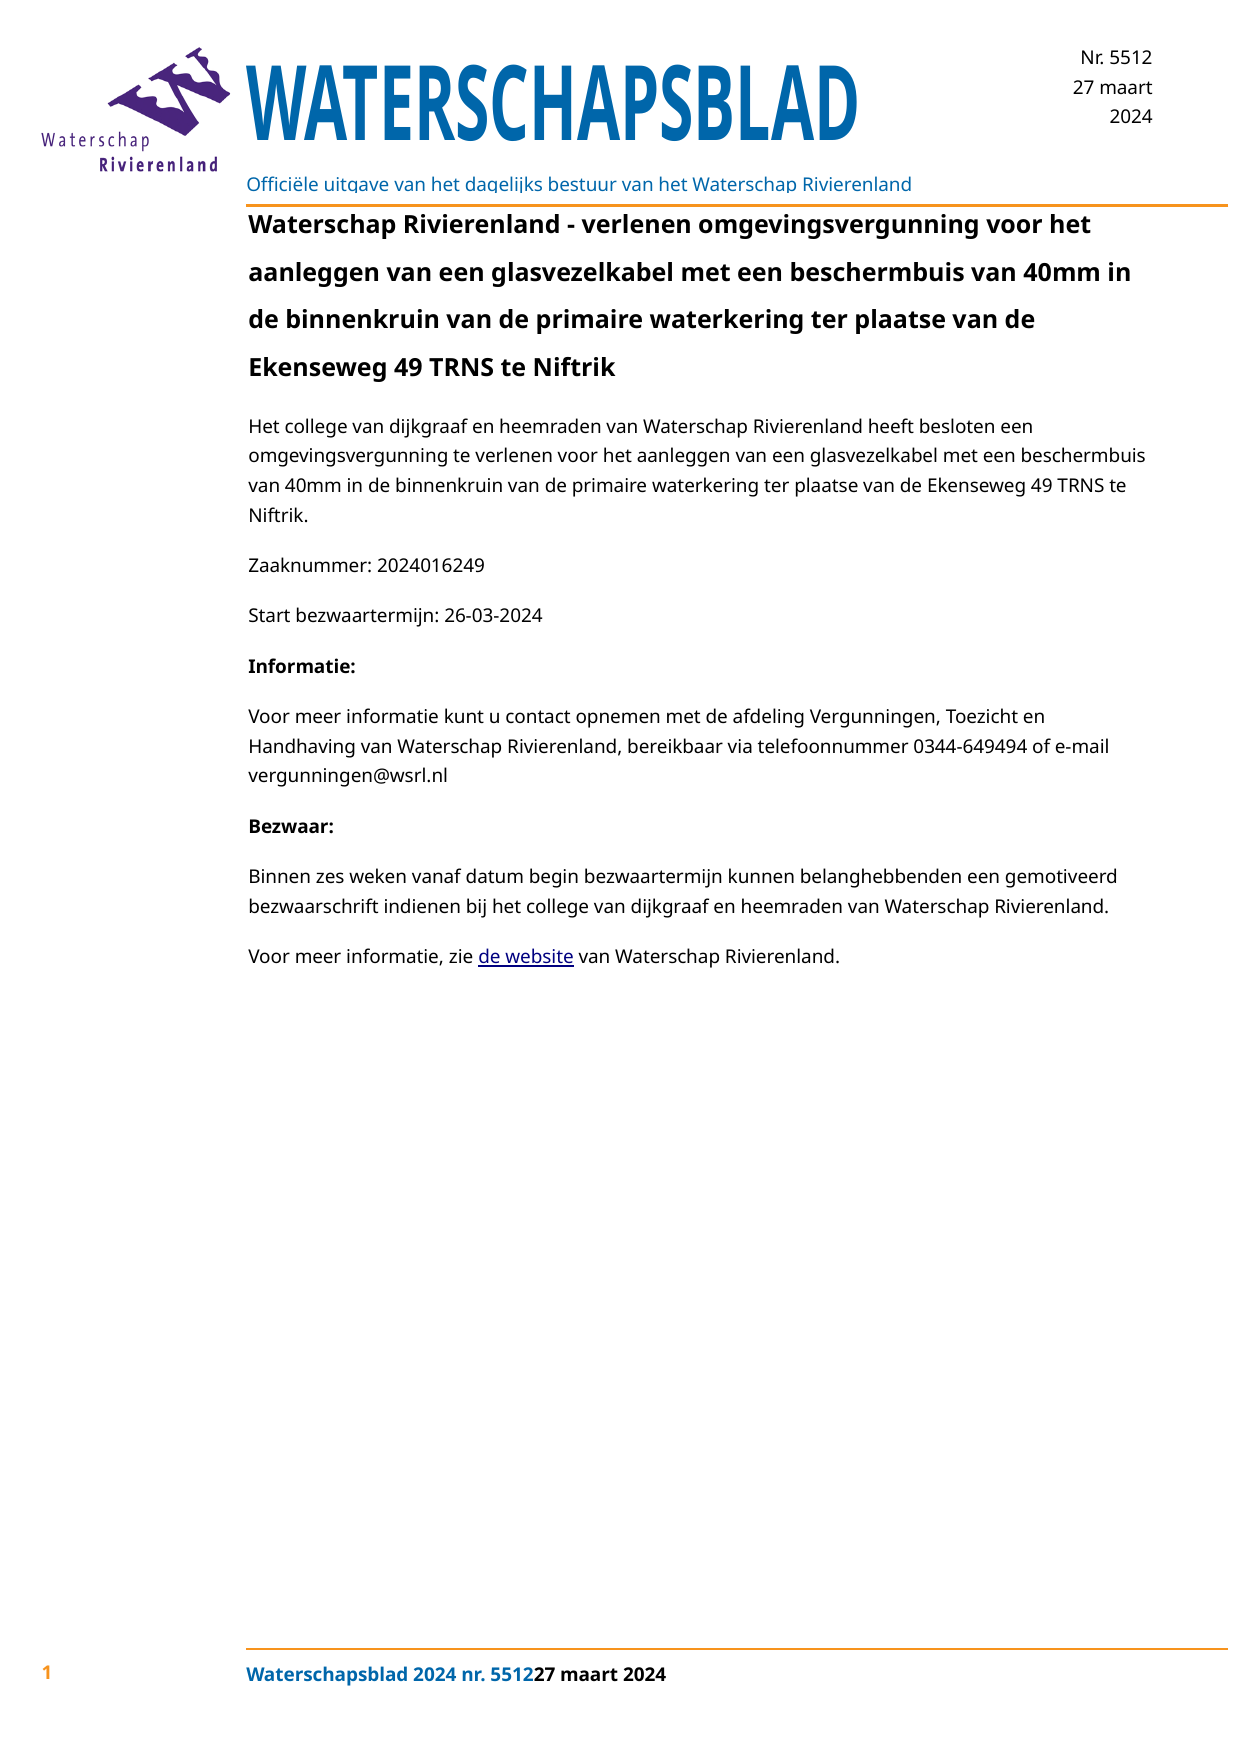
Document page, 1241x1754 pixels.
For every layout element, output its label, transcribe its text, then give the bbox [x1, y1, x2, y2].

text Zaaknummer: 2024016249 [248, 552, 1152, 578]
text Binnen zes weken vanaf datum begin bezwaartermijn kunnen belanghebbenden een gemotiveerd bezwaarschrift indienen bij het college van dijkgraaf en heemraden van Waterschap Rivierenland. [248, 863, 1152, 919]
text Informatie: [248, 653, 1152, 679]
text Start bezwaartermijn: 26-03-2024 [248, 603, 1152, 628]
picture [41, 47, 231, 172]
text Het college van dijkgraaf en heemraden van Waterschap Rivierenland heeft besloten een omgevingsvergunning te verlenen voor het aanleggen van een glasvezelkabel met een beschermbuis van 40mm in de binnenkruin van de primaire waterkering ter plaatse van de Ekenseweg 49 TRNS te Niftrik. [248, 413, 1152, 528]
text Waterschap Rivierenland - verlenen omgevingsvergunning voor het aanleggen van een glasvezelkabel met een beschermbuis van 40mm in de binnenkruin van de primaire waterkering ter plaatse van de Ekenseweg 49 TRNS te Niftrik [248, 207, 1152, 384]
text Bezwaar: [248, 813, 1152, 839]
text Voor meer informatie kunt u contact opnemen met de afdeling Vergunningen, Toezicht en Handhaving van Waterschap Rivierenland, bereikbaar via telefoonnummer 0344-649494 of e-mail vergunningen@wsrl.nl [248, 703, 1152, 788]
text Voor meer informatie, zie de website van Waterschap Rivierenland. [248, 943, 1152, 969]
